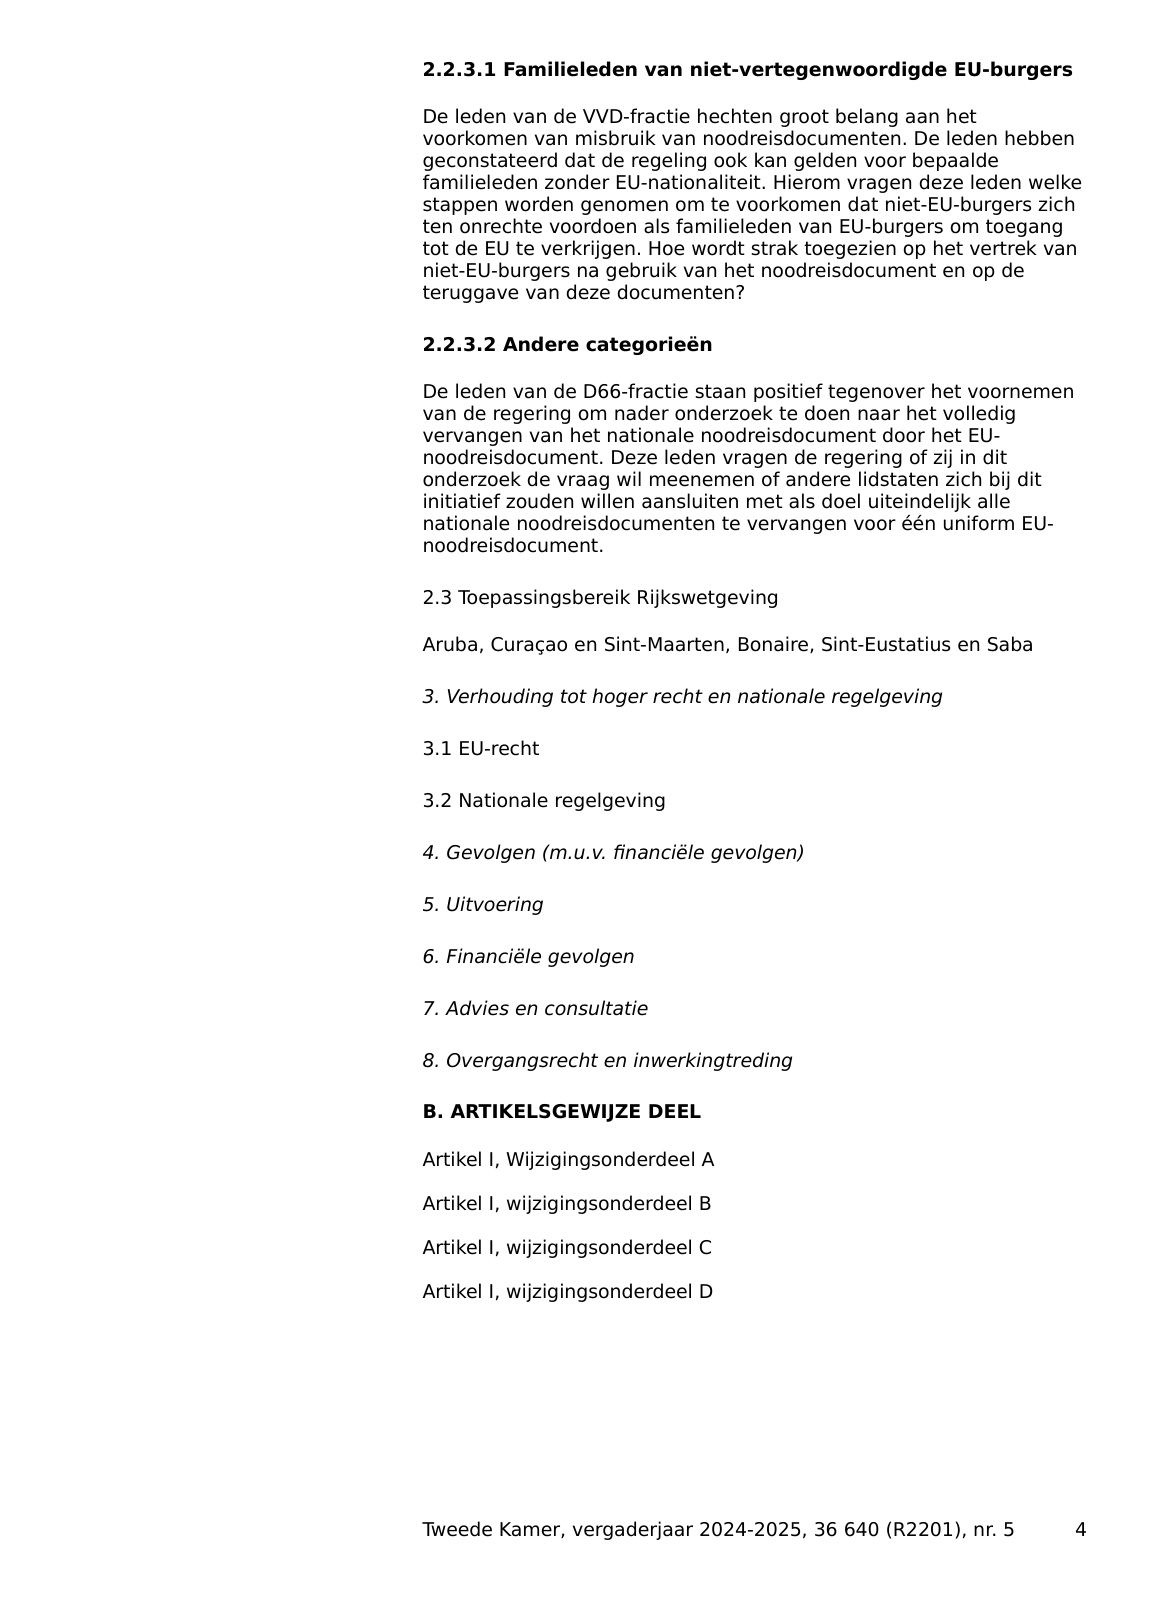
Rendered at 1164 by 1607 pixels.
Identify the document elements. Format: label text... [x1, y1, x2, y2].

subtitle 3.2 Nationale regelgeving [422, 789, 1087, 812]
subtitle 5. Uitvoering [422, 893, 1087, 916]
subtitle 8. Overgangsrecht en inwerkingtreding [422, 1049, 1087, 1071]
subtitle 2.2.3.1 Familieleden van niet-vertegenwoordigde EU-burgers [422, 59, 1087, 81]
subtitle 6. Financiële gevolgen [422, 946, 1087, 967]
subtitle 3.1 EU-recht [422, 738, 1087, 759]
text Artikel I, wijzigingsonderdeel C [422, 1237, 1087, 1259]
subtitle 7. Advies en consultatie [422, 997, 1087, 1019]
subtitle 4. Gevolgen (m.u.v. financiële gevolgen) [422, 842, 1087, 863]
text De leden van de D66-fractie staan positief tegenover het voornemen van de regering om nader onderzoek te doen naar het volledig vervangen van het nationale noodreisdocument door het EU-noodreisdocument. Deze leden vragen de regering of zij in dit onderzoek de vraag wil meenemen of andere lidstaten zich bij dit initiatief zouden willen aansluiten met als doel uiteindelijk alle nationale noodreisdocumenten te vervangen voor één uniform EU-noodreisdocument. [422, 381, 1087, 557]
subtitle 2.2.3.2 Andere categorieën [422, 334, 1087, 356]
text De leden van de VVD-fractie hechten groot belang aan het voorkomen van misbruik van noodreisdocumenten. De leden hebben geconstateerd dat de regeling ook kan gelden voor bepaalde familieleden zonder EU-nationaliteit. Hierom vragen deze leden welke stappen worden genomen om te voorkomen dat niet-EU-burgers zich ten onrechte voordoen als familieleden van EU-burgers om toegang tot de EU te verkrijgen. Hoe wordt strak toegezien op het vertrek van niet-EU-burgers na gebruik van het noodreisdocument en op de teruggave van deze documenten? [422, 106, 1087, 304]
text Artikel I, wijzigingsonderdeel B [422, 1193, 1087, 1214]
subtitle B. ARTIKELSGEWIJZE DEEL [422, 1101, 1087, 1123]
subtitle 3. Verhouding tot hoger recht en nationale regelgeving [422, 686, 1087, 708]
text Artikel I, Wijzigingsonderdeel A [422, 1148, 1087, 1170]
subtitle 2.3 Toepassingsbereik Rijkswetgeving [422, 587, 1087, 609]
text Aruba, Curaçao en Sint-Maarten, Bonaire, Sint-Eustatius en Saba [422, 634, 1087, 656]
text Artikel I, wijzigingsonderdeel D [422, 1281, 1087, 1303]
